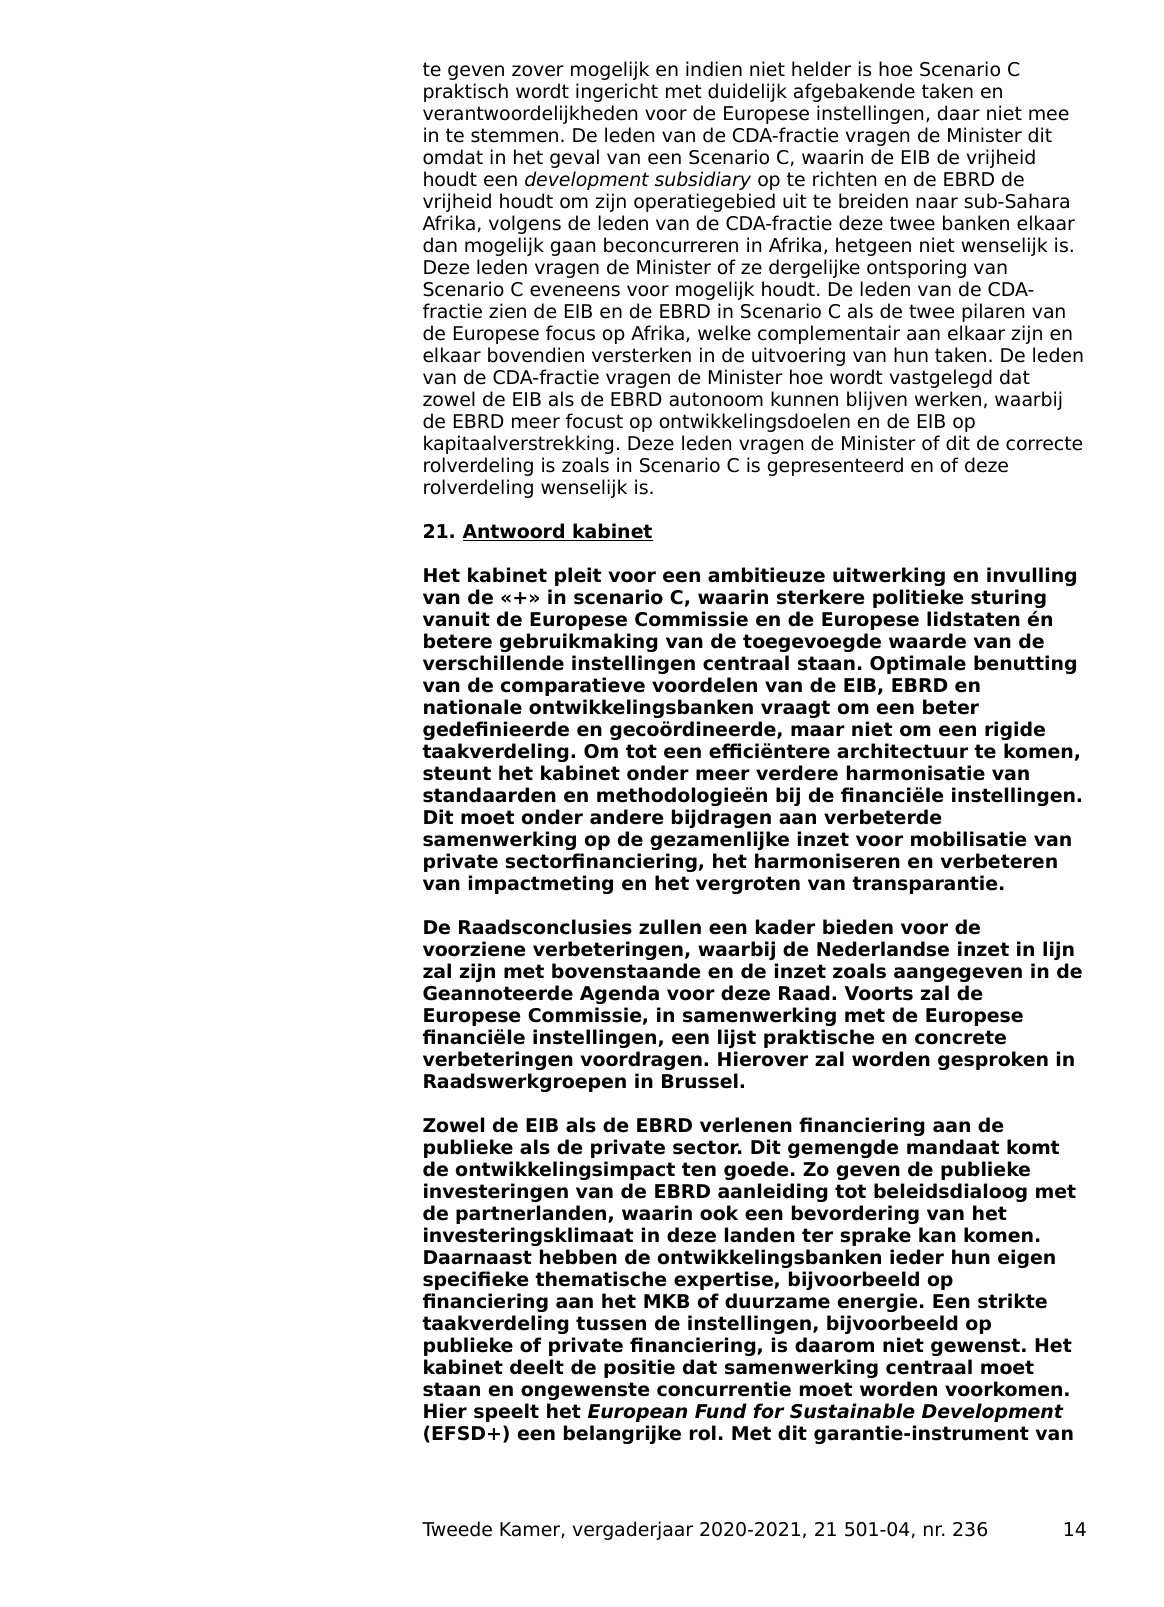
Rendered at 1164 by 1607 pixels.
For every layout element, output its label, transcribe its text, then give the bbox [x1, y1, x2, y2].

text De Raadsconclusies zullen een kader bieden voor de voorziene verbeteringen, waarbij de Nederlandse inzet in lijn zal zijn met bovenstaande en de inzet zoals aangegeven in de Geannoteerde Agenda voor deze Raad. Voorts zal de Europese Commissie, in samenwerking met de Europese financiële instellingen, een lijst praktische en concrete verbeteringen voordragen. Hierover zal worden gesproken in Raadswerkgroepen in Brussel. [422, 917, 1087, 1093]
text Het kabinet pleit voor een ambitieuze uitwerking en invulling van de «+» in scenario C, waarin sterkere politieke sturing vanuit de Europese Commissie en de Europese lidstaten én betere gebruikmaking van de toegevoegde waarde van de verschillende instellingen centraal staan. Optimale benutting van de comparatieve voordelen van de EIB, EBRD en nationale ontwikkelingsbanken vraagt om een beter gedefinieerde en gecoördineerde, maar niet om een rigide taakverdeling. Om tot een efficiëntere architectuur te komen, steunt het kabinet onder meer verdere harmonisatie van standaarden en methodologieën bij de financiële instellingen. Dit moet onder andere bijdragen aan verbeterde samenwerking op de gezamenlijke inzet voor mobilisatie van private sectorfinanciering, het harmoniseren en verbeteren van impactmeting en het vergroten van transparantie. [422, 565, 1087, 895]
text Zowel de EIB als de EBRD verlenen financiering aan de publieke als de private sector. Dit gemengde mandaat komt de ontwikkelingsimpact ten goede. Zo geven de publieke investeringen van de EBRD aanleiding tot beleidsdialoog met de partnerlanden, waarin ook een bevordering van het investeringsklimaat in deze landen ter sprake kan komen. Daarnaast hebben de ontwikkelingsbanken ieder hun eigen specifieke thematische expertise, bijvoorbeeld op financiering aan het MKB of duurzame energie. Een strikte taakverdeling tussen de instellingen, bijvoorbeeld op publieke of private financiering, is daarom niet gewenst. Het kabinet deelt de positie dat samenwerking centraal moet staan en ongewenste concurrentie moet worden voorkomen. Hier speelt het European Fund for Sustainable Development (EFSD+) een belangrijke rol. Met dit garantie-instrument van [422, 1115, 1087, 1444]
text te geven zover mogelijk en indien niet helder is hoe Scenario C praktisch wordt ingericht met duidelijk afgebakende taken en verantwoordelijkheden voor de Europese instellingen, daar niet mee in te stemmen. De leden van de CDA-fractie vragen de Minister dit omdat in het geval van een Scenario C, waarin de EIB de vrijheid houdt een development subsidiary op te richten en de EBRD de vrijheid houdt om zijn operatiegebied uit te breiden naar sub-Sahara Afrika, volgens de leden van de CDA-fractie deze twee banken elkaar dan mogelijk gaan beconcurreren in Afrika, hetgeen niet wenselijk is. Deze leden vragen de Minister of ze dergelijke ontsporing van Scenario C eveneens voor mogelijk houdt. De leden van de CDA-fractie zien de EIB en de EBRD in Scenario C als de twee pilaren van de Europese focus op Afrika, welke complementair aan elkaar zijn en elkaar bovendien versterken in de uitvoering van hun taken. De leden van de CDA-fractie vragen de Minister hoe wordt vastgelegd dat zowel de EIB als de EBRD autonoom kunnen blijven werken, waarbij de EBRD meer focust op ontwikkelingsdoelen en de EIB op kapitaalverstrekking. Deze leden vragen de Minister of dit de correcte rolverdeling is zoals in Scenario C is gepresenteerd en of deze rolverdeling wenselijk is. [422, 59, 1087, 499]
subtitle 21. Antwoord kabinet [422, 521, 1087, 543]
